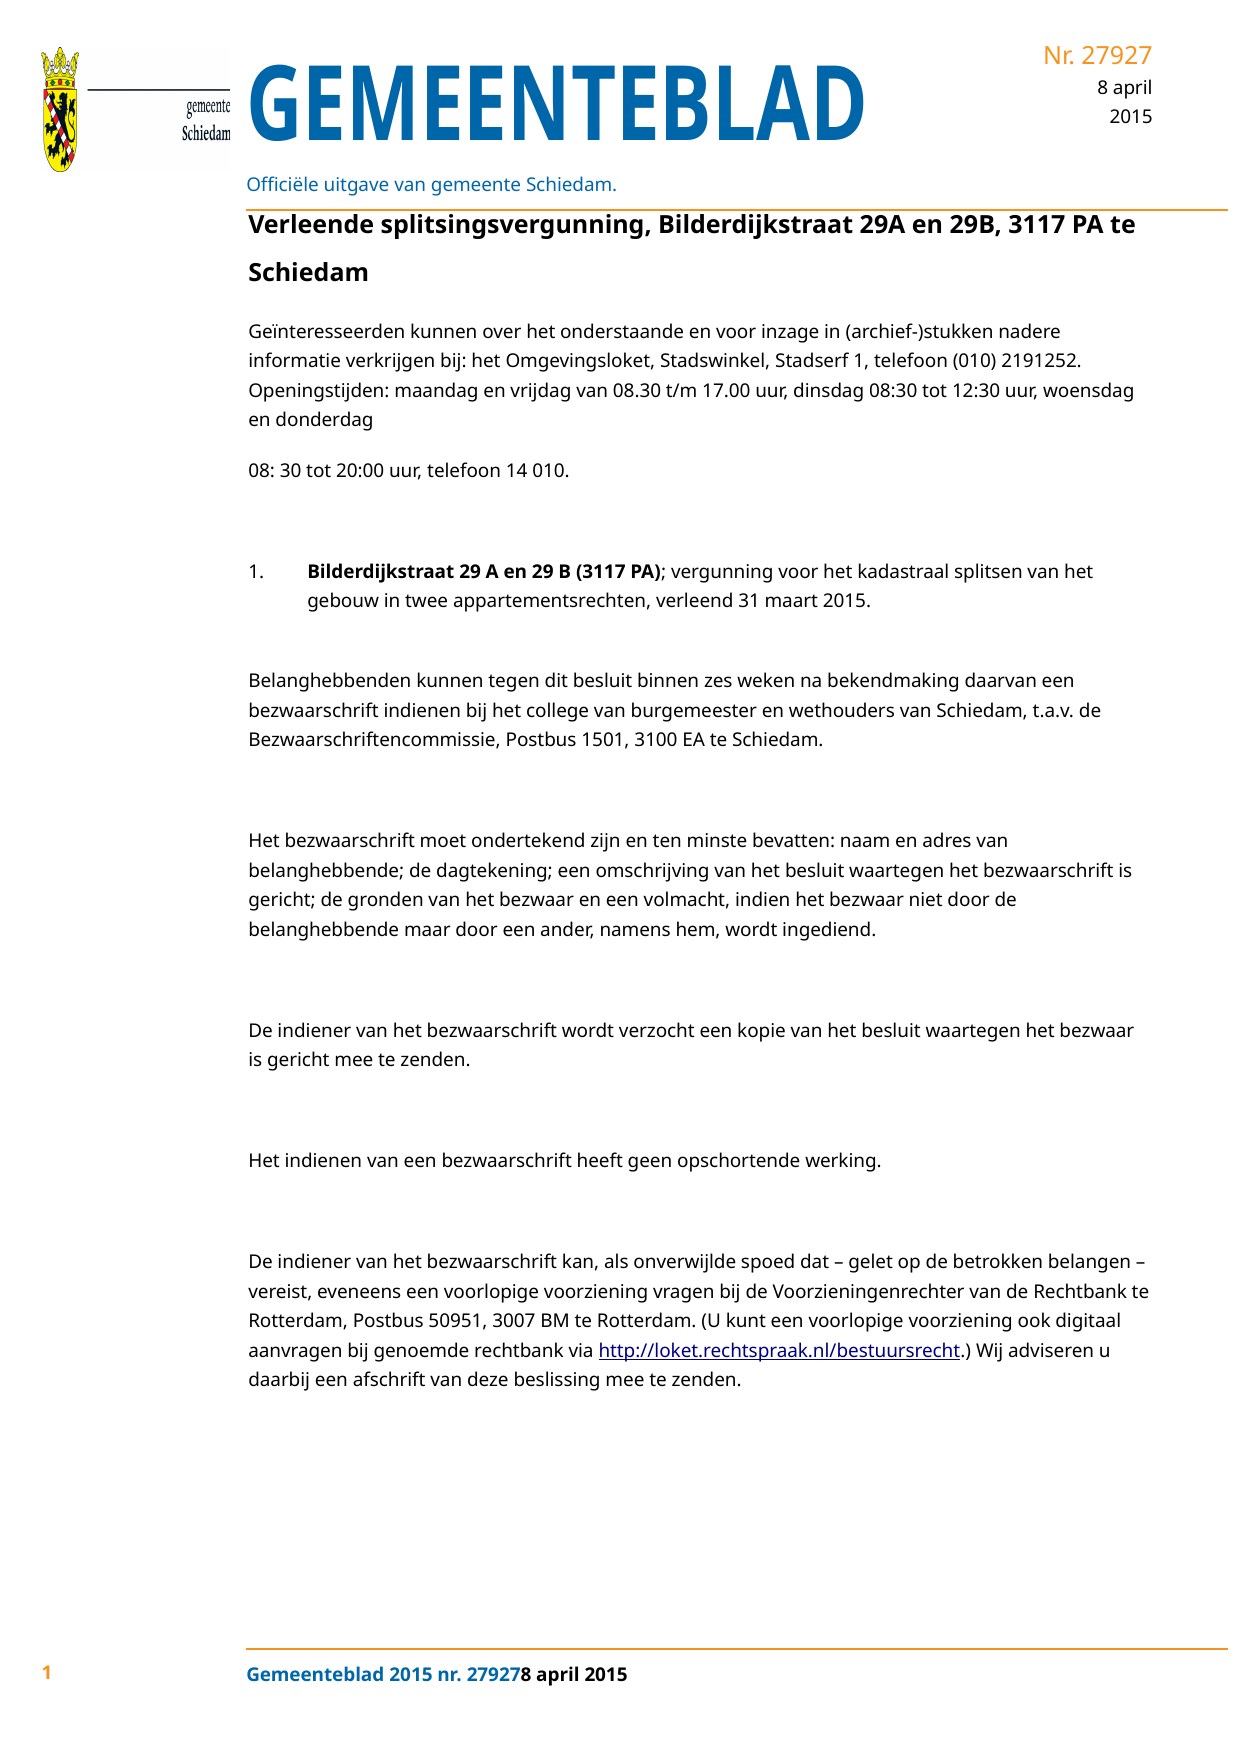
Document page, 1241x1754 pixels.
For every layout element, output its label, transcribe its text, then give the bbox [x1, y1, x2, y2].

text De indiener van het bezwaarschrift wordt verzocht een kopie van het besluit waartegen het bezwaar is gericht mee te zenden. [248, 1017, 1152, 1072]
text Belanghebbenden kunnen tegen dit besluit binnen zes weken na bekendmaking daarvan een bezwaarschrift indienen bij het college van burgemeester en wethouders van Schiedam, t.a.v. de Bezwaarschriftencommissie, Postbus 1501, 3100 EA te Schiedam. [248, 667, 1152, 752]
list Bilderdijkstraat 29 A en 29 B (3117 PA); vergunning voor het kadastraal splitsen van het gebouw in twee appartementsrechten, verleend 31 maart 2015. [248, 558, 1152, 613]
text Het indienen van een bezwaarschrift heeft geen opschortende werking. [248, 1147, 1152, 1173]
text De indiener van het bezwaarschrift kan, als onverwijlde spoed dat – gelet op de betrokken belangen – vereist, eveneens een voorlopige voorziening vragen bij de Voorzieningenrechter van de Rechtbank te Rotterdam, Postbus 50951, 3007 BM te Rotterdam. (U kunt een voorlopige voorziening ook digitaal aanvragen bij genoemde rechtbank via http://loket.rechtspraak.nl/bestuursrecht.) Wij adviseren u daarbij een afschrift van deze beslissing mee te zenden. [248, 1248, 1152, 1392]
picture [41, 47, 231, 172]
text Verleende splitsingsvergunning, Bilderdijkstraat 29A en 29B, 3117 PA te Schiedam [248, 211, 1152, 288]
text Geïnteresseerden kunnen over het onderstaande en voor inzage in (archief-)stukken nadere informatie verkrijgen bij: het Omgevingsloket, Stadswinkel, Stadserf 1, telefoon (010) 2191252. Openingstijden: maandag en vrijdag van 08.30 t/m 17.00 uur, dinsdag 08:30 tot 12:30 uur, woensdag en donderdag [248, 318, 1152, 432]
text Het bezwaarschrift moet ondertekend zijn en ten minste bevatten: naam en adres van belanghebbende; de dagtekening; een omschrijving van het besluit waartegen het bezwaarschrift is gericht; de gronden van het bezwaar en een volmacht, indien het bezwaar niet door de belanghebbende maar door een ander, namens hem, wordt ingediend. [248, 827, 1152, 942]
text 08: 30 tot 20:00 uur, telefoon 14 010. [248, 457, 1152, 483]
